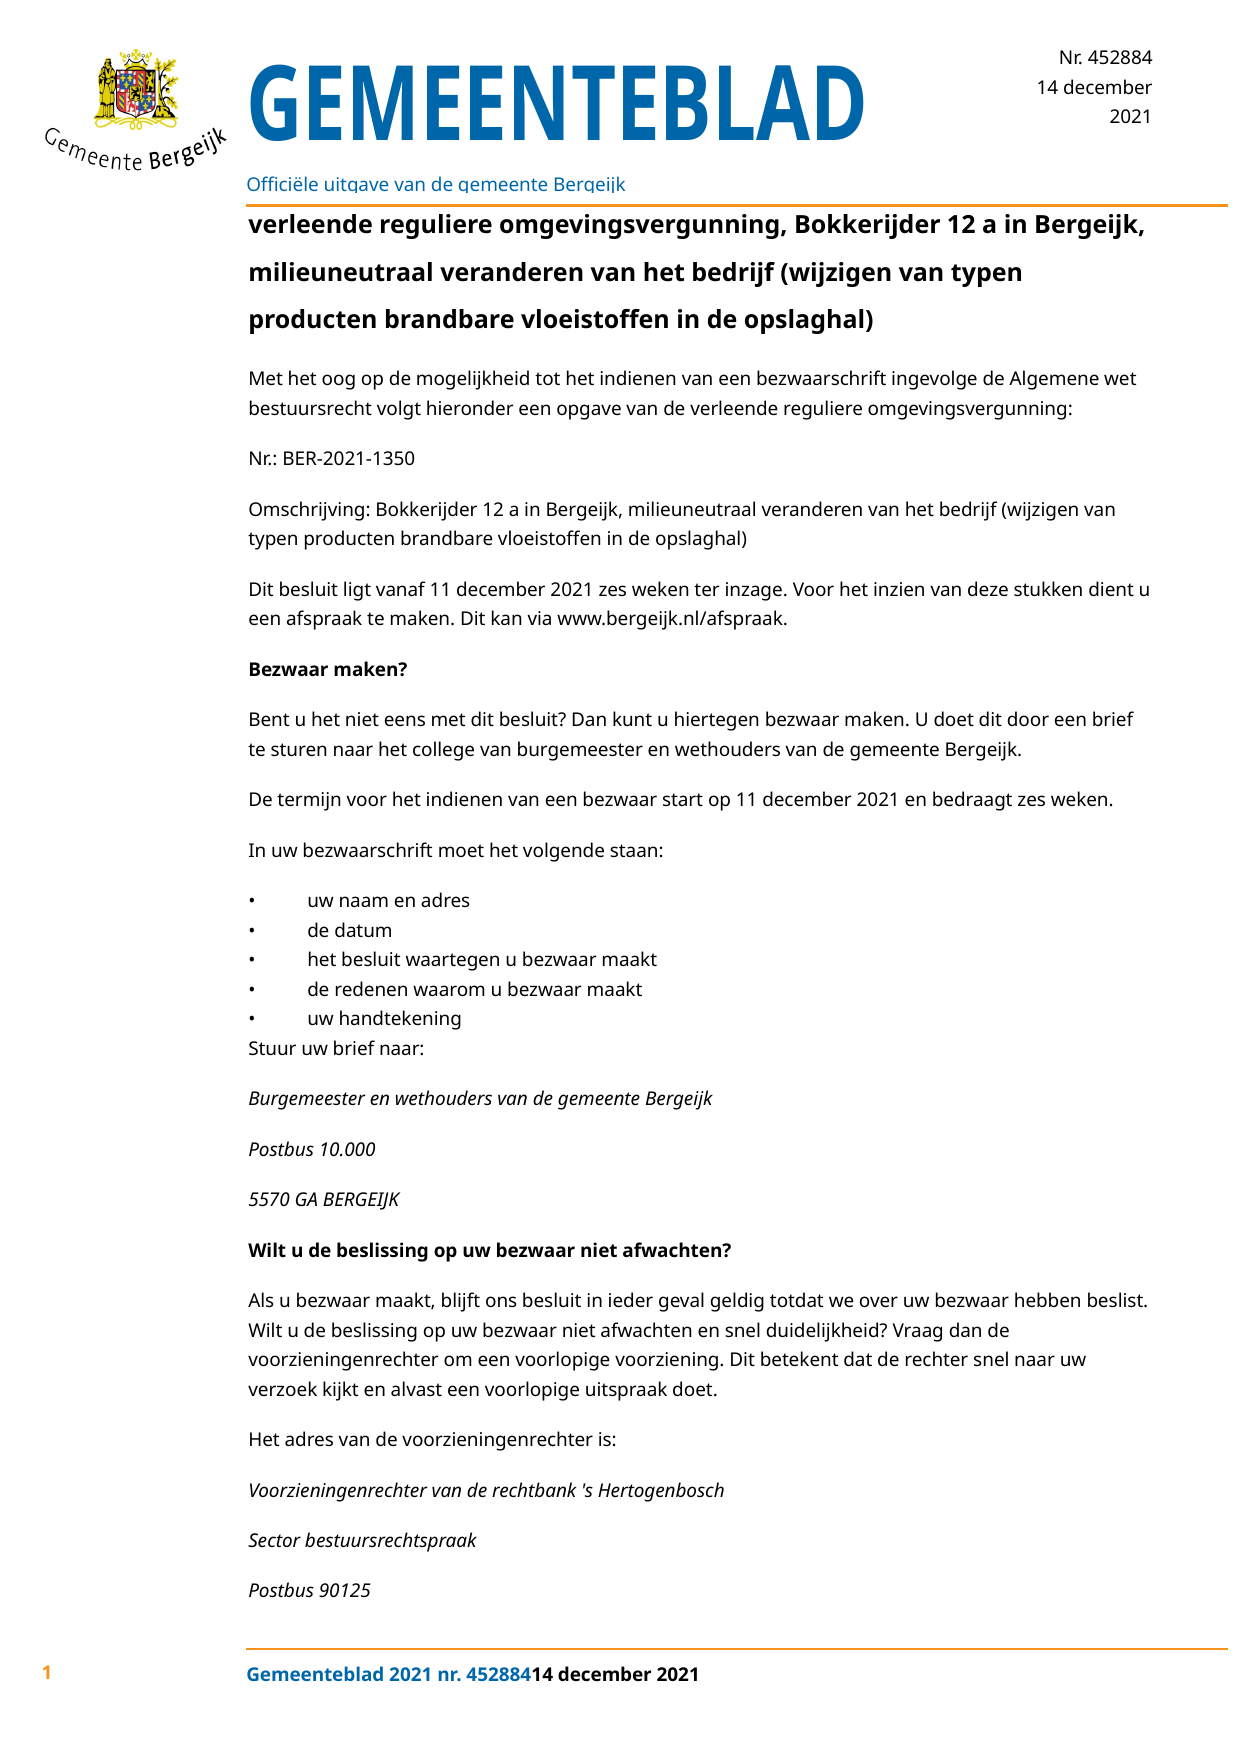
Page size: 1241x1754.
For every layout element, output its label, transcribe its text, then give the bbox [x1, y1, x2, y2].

text Postbus 90125 [248, 1578, 1152, 1603]
text Stuur uw brief naar: [248, 1035, 1152, 1061]
text Postbus 10.000 [248, 1136, 1152, 1162]
text De termijn voor het indienen van een bezwaar start op 11 december 2021 en bedraagt zes weken. [248, 786, 1152, 812]
list uw handtekening [248, 1006, 1152, 1031]
text Met het oog op de mogelijkheid tot het indienen van een bezwaarschrift ingevolge de Algemene wet bestuursrecht volgt hieronder een opgave van de verleende reguliere omgevingsvergunning: [248, 366, 1152, 421]
text In uw bezwaarschrift moet het volgende staan: [248, 837, 1152, 862]
text Als u bezwaar maakt, blijft ons besluit in ieder geval geldig totdat we over uw bezwaar hebben beslist. Wilt u de beslissing op uw bezwaar niet afwachten en snel duidelijkheid? Vraag dan de voorzieningenrechter om een voorlopige voorziening. Dit betekent dat de rechter snel naar uw verzoek kijkt en alvast een voorlopige uitspraak doet. [248, 1287, 1152, 1402]
text Nr.: BER-2021-1350 [248, 446, 1152, 471]
list uw naam en adres [248, 887, 1152, 913]
text Wilt u de beslissing op uw bezwaar niet afwachten? [248, 1237, 1152, 1262]
picture [41, 47, 231, 172]
text Het adres van de voorzieningenrechter is: [248, 1426, 1152, 1452]
text Sector bestuursrechtspraak [248, 1527, 1152, 1553]
list de datum [248, 917, 1152, 942]
text Bent u het niet eens met dit besluit? Dan kunt u hiertegen bezwaar maken. U doet dit door een brief te sturen naar het college van burgemeester en wethouders van de gemeente Bergeijk. [248, 706, 1152, 762]
text Dit besluit ligt vanaf 11 december 2021 zes weken ter inzage. Voor het inzien van deze stukken dient u een afspraak te maken. Dit kan via www.bergeijk.nl/afspraak. [248, 576, 1152, 631]
text Omschrijving: Bokkerijder 12 a in Bergeijk, milieuneutraal veranderen van het bedrijf (wijzigen van typen producten brandbare vloeistoffen in de opslaghal) [248, 496, 1152, 551]
text Bezwaar maken? [248, 656, 1152, 682]
text Voorzieningenrechter van de rechtbank 's Hertogenbosch [248, 1477, 1152, 1502]
text verleende reguliere omgevingsvergunning, Bokkerijder 12 a in Bergeijk, milieuneutraal veranderen van het bedrijf (wijzigen van typen producten brandbare vloeistoffen in de opslaghal) [248, 207, 1152, 336]
list de redenen waarom u bezwaar maakt [248, 976, 1152, 1002]
text Burgemeester en wethouders van de gemeente Bergeijk [248, 1086, 1152, 1111]
text 5570 GA BERGEIJK [248, 1186, 1152, 1212]
list het besluit waartegen u bezwaar maakt [248, 946, 1152, 972]
